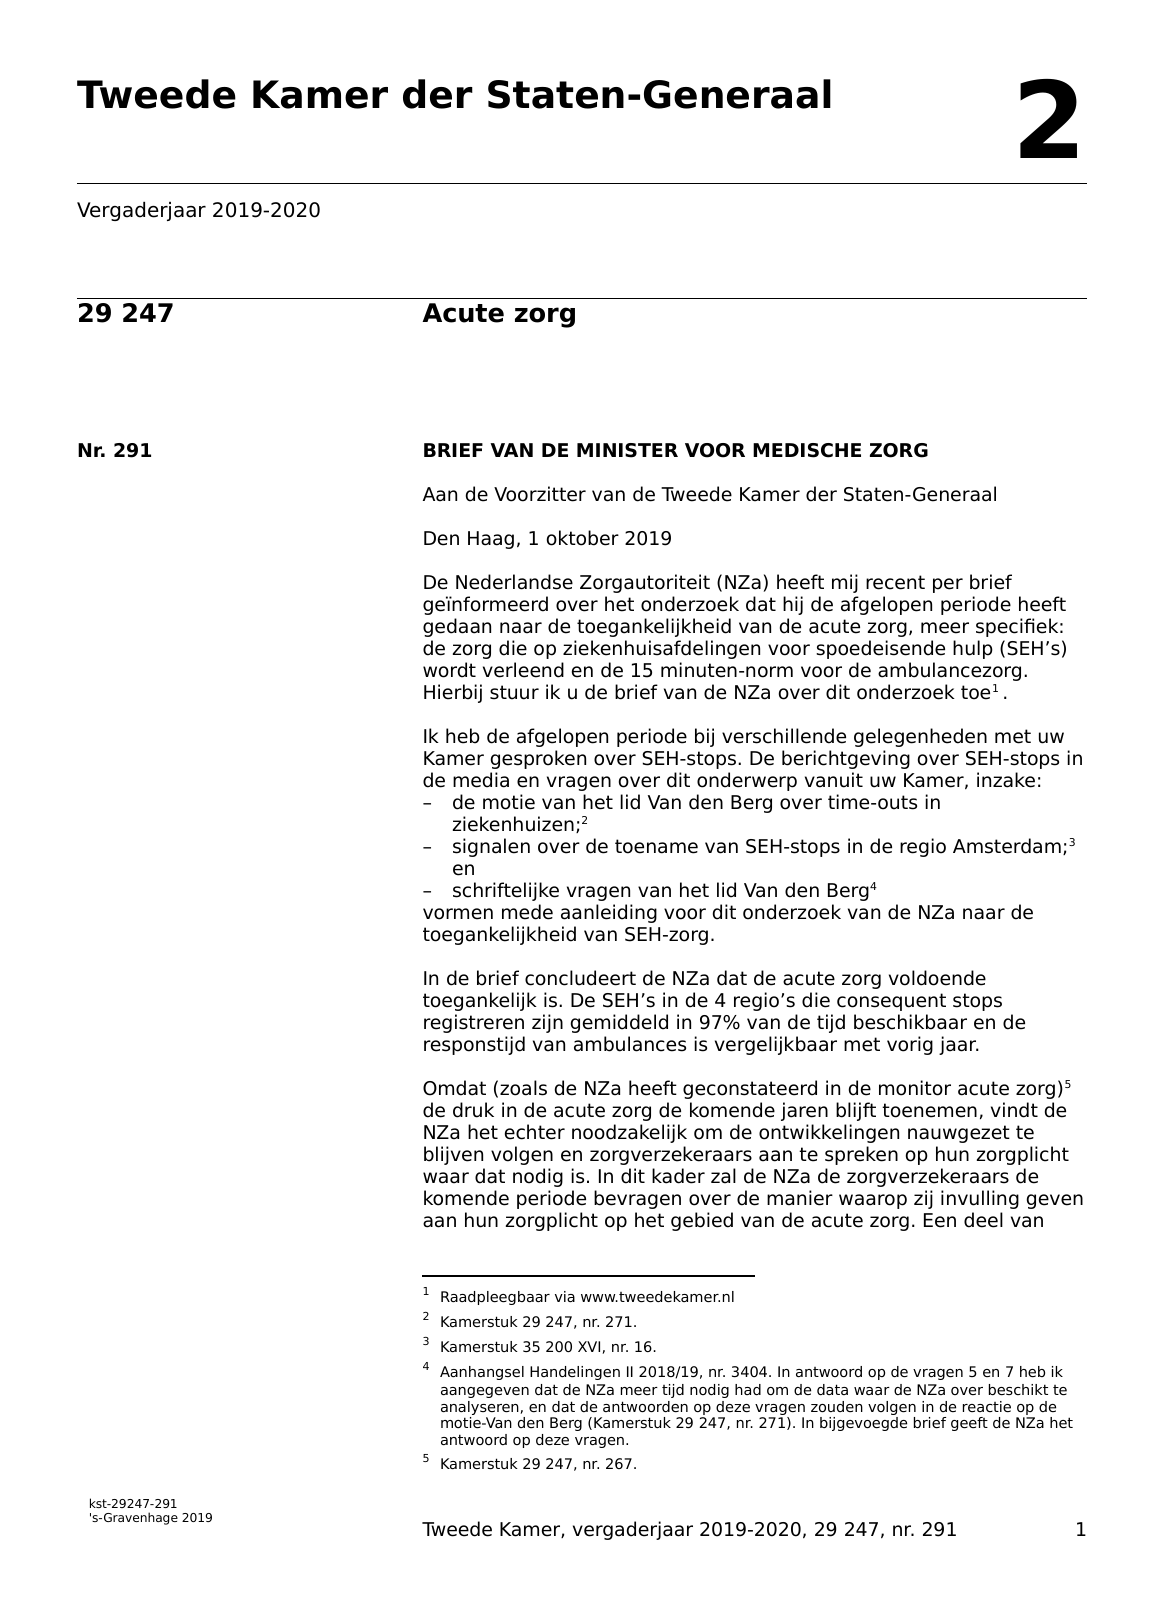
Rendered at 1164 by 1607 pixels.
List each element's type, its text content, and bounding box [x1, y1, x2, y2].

table_cell Vergaderjaar 2019-2020 [77, 184, 1087, 298]
text Raadpleegbaar via www.tweedekamer.nl [422, 1285, 1087, 1307]
text Aanhangsel Handelingen II 2018/19, nr. 3404. In antwoord op de vragen 5 en 7 heb ik aangegeven dat de NZa meer tijd nodig had om de data waar de NZa over beschikt te analyseren, en dat de antwoorden op deze vragen zouden volgen in de reactie op de motie-Van den Berg (Kamerstuk 29 247, nr. 271). In bijgevoegde brief geeft de NZa het antwoord op deze vragen. [422, 1360, 1087, 1449]
text Den Haag, 1 oktober 2019 [422, 528, 1087, 550]
text Kamerstuk 35 200 XVI, nr. 16. [422, 1335, 1087, 1357]
text kst-29247-291 [88, 1497, 323, 1511]
text 's-Gravenhage 2019 [88, 1511, 323, 1525]
text – signalen over de toename van SEH-stops in de regio Amsterdam; en [422, 836, 1087, 880]
text Aan de Voorzitter van de Tweede Kamer der Staten-Generaal [422, 484, 1087, 506]
table_header 2 [886, 59, 1087, 183]
text vormen mede aanleiding voor dit onderzoek van de NZa naar de toegankelijkheid van SEH-zorg. [422, 902, 1087, 946]
text – de motie van het lid Van den Berg over time-outs in ziekenhuizen; [422, 792, 1087, 836]
text Omdat (zoals de NZa heeft geconstateerd in de monitor acute zorg) de druk in de acute zorg de komende jaren blijft toenemen, vindt de NZa het echter noodzakelijk om de ontwikkelingen nauwgezet te blijven volgen en zorgverzekeraars aan te spreken op hun zorgplicht waar dat nodig is. In dit kader zal de NZa de zorgverzekeraars de komende periode bevragen over de manier waarop zij invulling geven aan hun zorgplicht op het gebied van de acute zorg. Een deel van [422, 1078, 1087, 1232]
subtitle 29 247 Acute zorg [77, 299, 1087, 329]
text Kamerstuk 29 247, nr. 267. [422, 1452, 1087, 1474]
table_header Tweede Kamer der Staten-Generaal [77, 59, 886, 183]
subtitle Nr. 291 BRIEF VAN DE MINISTER VOOR MEDISCHE ZORG [77, 440, 1087, 462]
text In de brief concludeert de NZa dat de acute zorg voldoende toegankelijk is. De SEH’s in de 4 regio’s die consequent stops registreren zijn gemiddeld in 97% van de tijd beschikbaar en de responstijd van ambulances is vergelijkbaar met vorig jaar. [422, 968, 1087, 1056]
text De Nederlandse Zorgautoriteit (NZa) heeft mij recent per brief geïnformeerd over het onderzoek dat hij de afgelopen periode heeft gedaan naar de toegankelijkheid van de acute zorg, meer specifiek: de zorg die op ziekenhuisafdelingen voor spoedeisende hulp (SEH’s) wordt verleend en de 15 minuten-norm voor de ambulancezorg. Hierbij stuur ik u de brief van de NZa over dit onderzoek toe. [422, 572, 1087, 704]
text – schriftelijke vragen van het lid Van den Berg [422, 880, 1087, 902]
text Ik heb de afgelopen periode bij verschillende gelegenheden met uw Kamer gesproken over SEH-stops. De berichtgeving over SEH-stops in de media en vragen over dit onderwerp vanuit uw Kamer, inzake: [422, 726, 1087, 792]
text Kamerstuk 29 247, nr. 271. [422, 1310, 1087, 1332]
